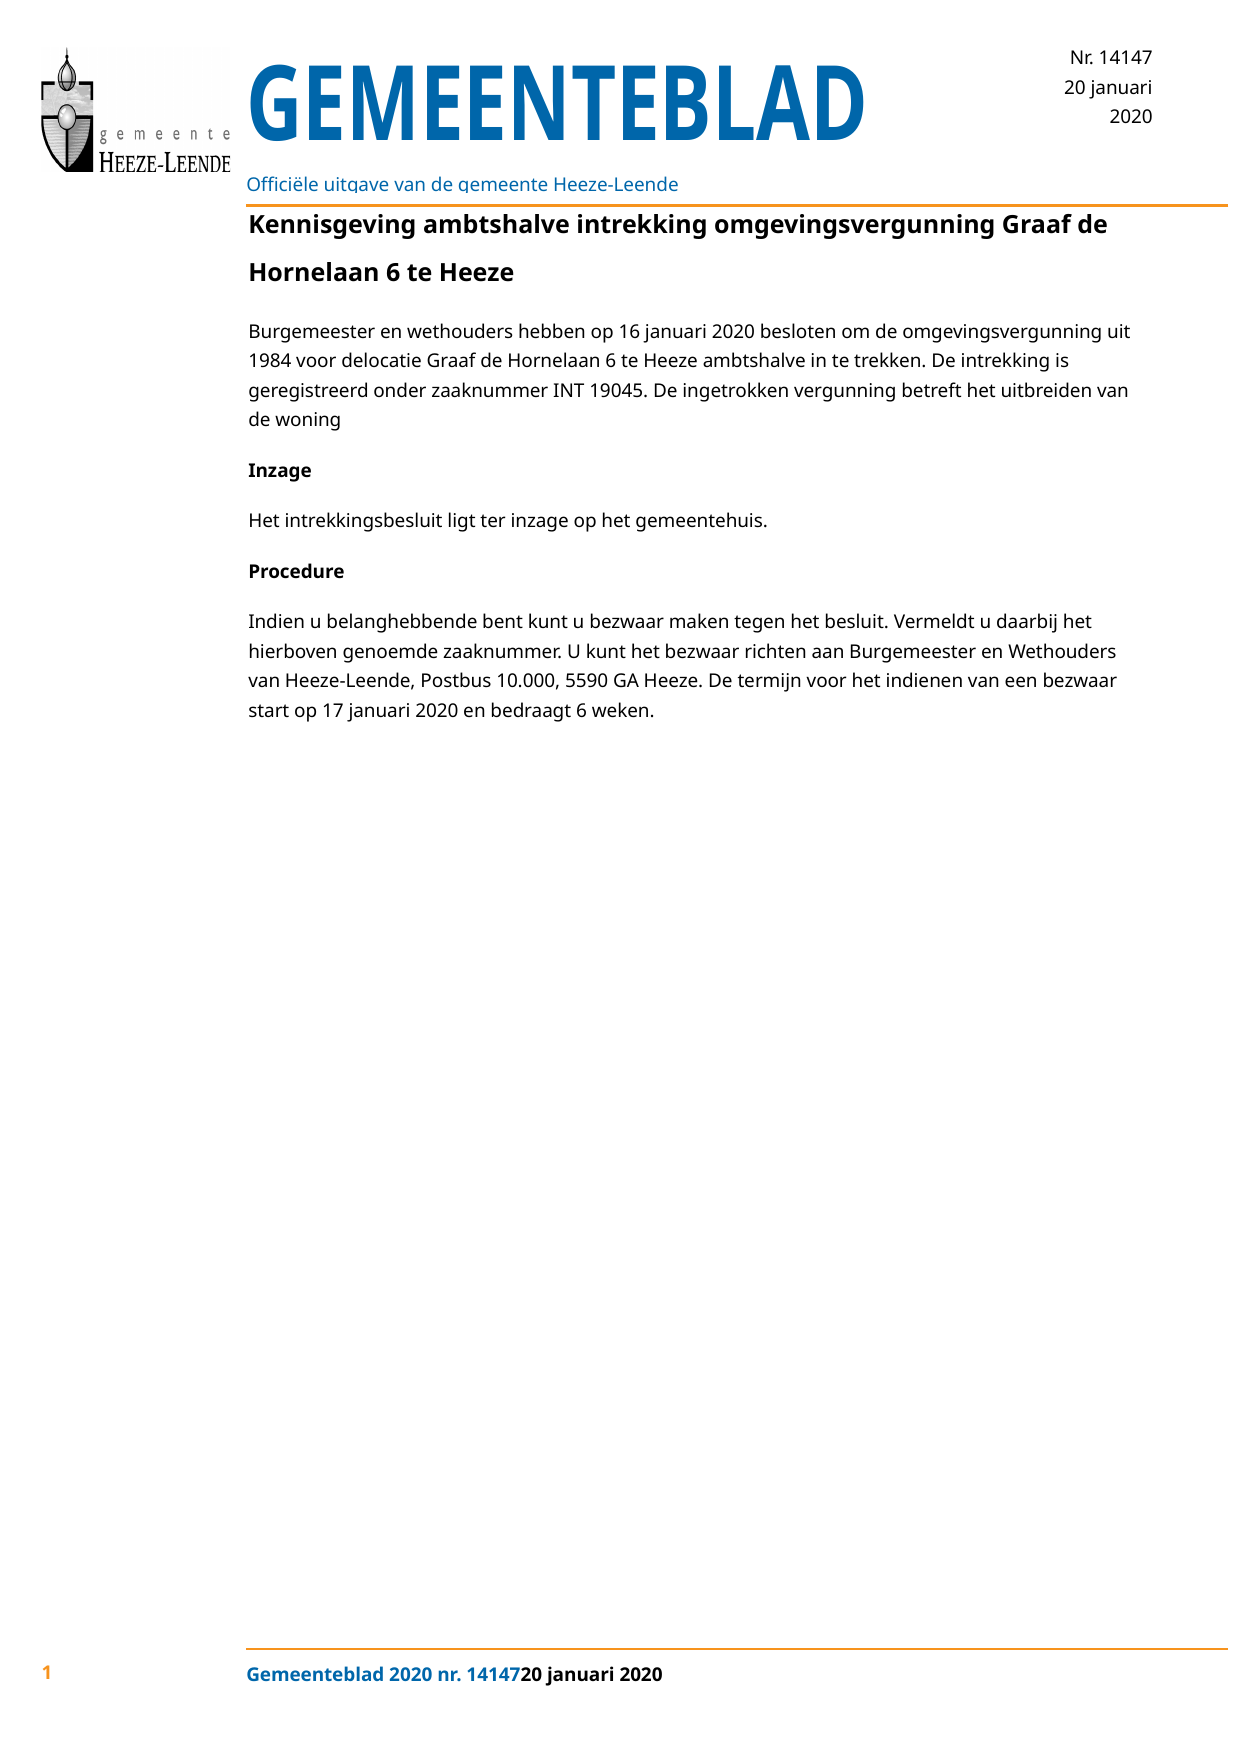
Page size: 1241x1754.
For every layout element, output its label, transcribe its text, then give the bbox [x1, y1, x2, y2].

text Kennisgeving ambtshalve intrekking omgevingsvergunning Graaf de Hornelaan 6 te Heeze [248, 207, 1152, 288]
text Procedure [248, 558, 1152, 584]
text Indien u belanghebbende bent kunt u bezwaar maken tegen het besluit. Vermeldt u daarbij het hierboven genoemde zaaknummer. U kunt het bezwaar richten aan Burgemeester en Wethouders van Heeze-Leende, Postbus 10.000, 5590 GA Heeze. De termijn voor het indienen van een bezwaar start op 17 januari 2020 en bedraagt 6 weken. [248, 608, 1152, 723]
picture [41, 47, 231, 172]
text Het intrekkingsbesluit ligt ter inzage op het gemeentehuis. [248, 507, 1152, 533]
text Inzage [248, 457, 1152, 483]
text Burgemeester en wethouders hebben op 16 januari 2020 besloten om de omgevingsvergunning uit 1984 voor delocatie Graaf de Hornelaan 6 te Heeze ambtshalve in te trekken. De intrekking is geregistreerd onder zaaknummer INT 19045. De ingetrokken vergunning betreft het uitbreiden van de woning [248, 318, 1152, 432]
